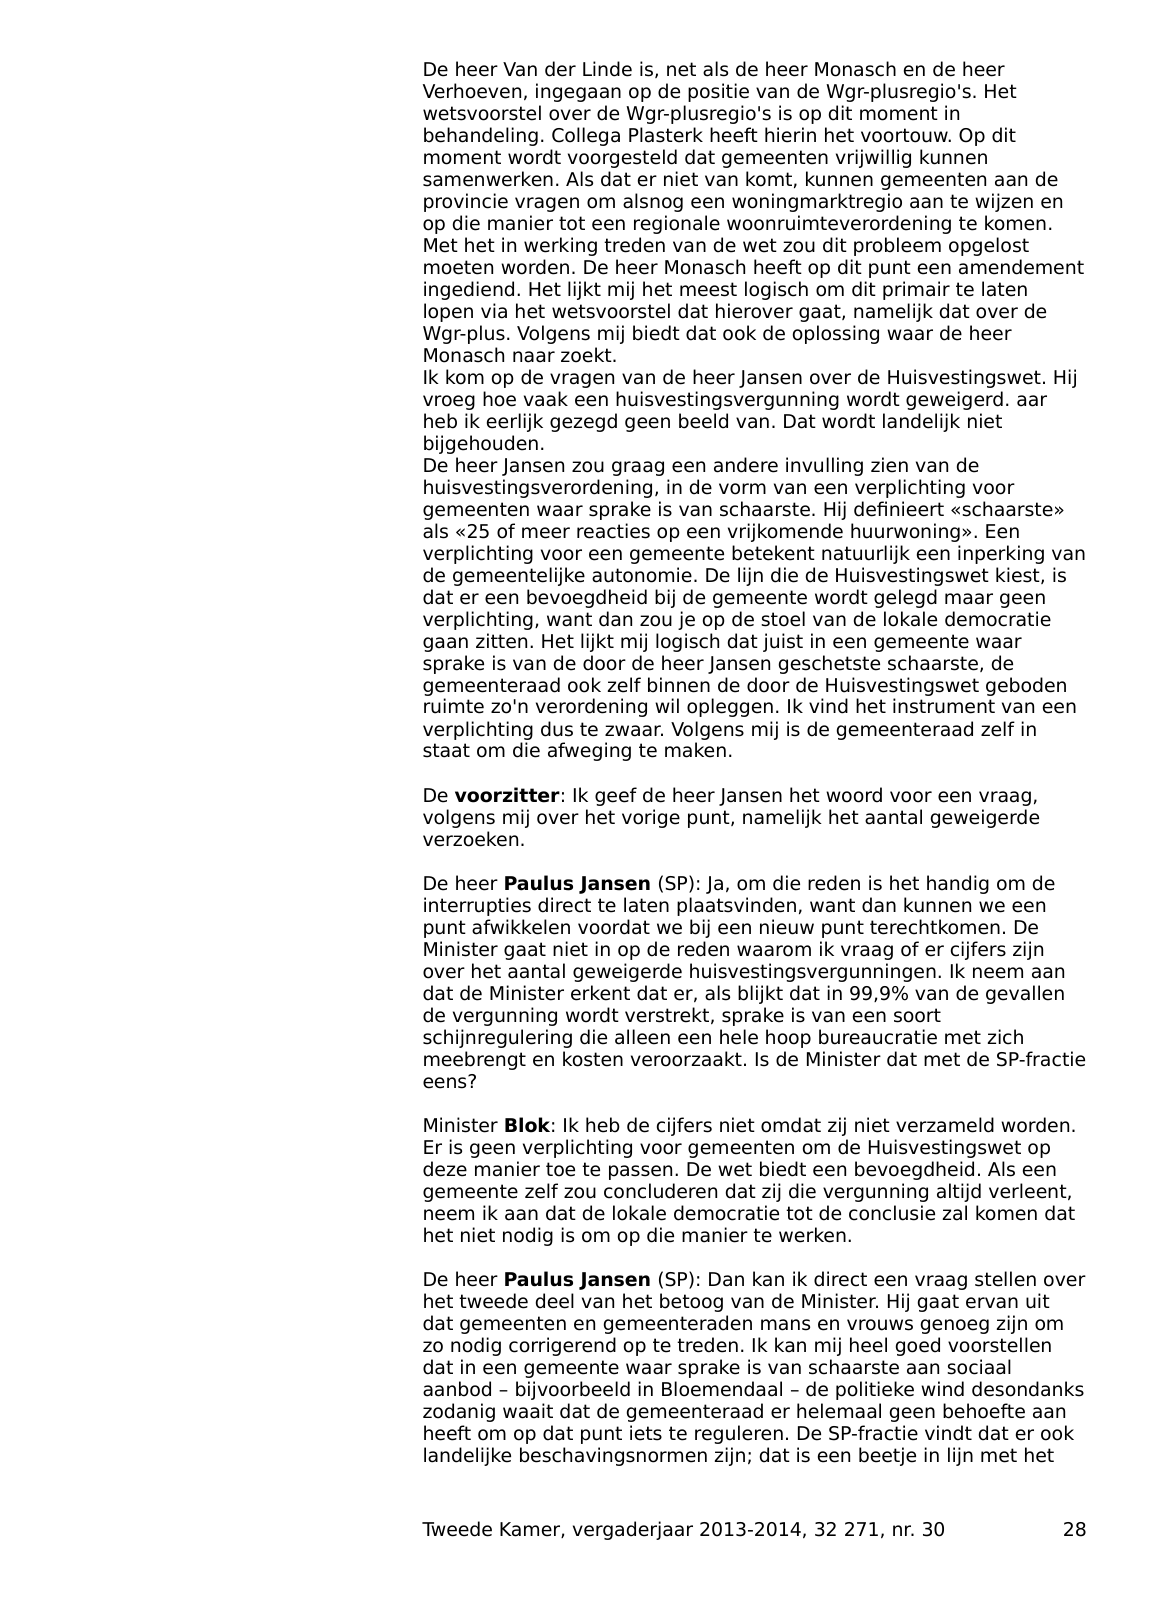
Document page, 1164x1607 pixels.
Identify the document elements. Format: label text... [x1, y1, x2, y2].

text De heer Van der Linde is, net als de heer Monasch en de heer Verhoeven, ingegaan op de positie van de Wgr-plusregio's. Het wetsvoorstel over de Wgr-plusregio's is op dit moment in behandeling. Collega Plasterk heeft hierin het voortouw. Op dit moment wordt voorgesteld dat gemeenten vrijwillig kunnen samenwerken. Als dat er niet van komt, kunnen gemeenten aan de provincie vragen om alsnog een woningmarktregio aan te wijzen en op die manier tot een regionale woonruimteverordening te komen. Met het in werking treden van de wet zou dit probleem opgelost moeten worden. De heer Monasch heeft op dit punt een amendement ingediend. Het lijkt mij het meest logisch om dit primair te laten lopen via het wetsvoorstel dat hierover gaat, namelijk dat over de Wgr-plus. Volgens mij biedt dat ook de oplossing waar de heer Monasch naar zoekt. [422, 59, 1087, 367]
text Ik kom op de vragen van de heer Jansen over de Huisvestingswet. Hij vroeg hoe vaak een huisvestingsvergunning wordt geweigerd. aar heb ik eerlijk gezegd geen beeld van. Dat wordt landelijk niet bijgehouden. [422, 367, 1087, 455]
text De heer Jansen zou graag een andere invulling zien van de huisvestingsverordening, in de vorm van een verplichting voor gemeenten waar sprake is van schaarste. Hij definieert «schaarste» als «25 of meer reacties op een vrijkomende huurwoning». Een verplichting voor een gemeente betekent natuurlijk een inperking van de gemeentelijke autonomie. De lijn die de Huisvestingswet kiest, is dat er een bevoegdheid bij de gemeente wordt gelegd maar geen verplichting, want dan zou je op de stoel van de lokale democratie gaan zitten. Het lijkt mij logisch dat juist in een gemeente waar sprake is van de door de heer Jansen geschetste schaarste, de gemeenteraad ook zelf binnen de door de Huisvestingswet geboden ruimte zo'n verordening wil opleggen. Ik vind het instrument van een verplichting dus te zwaar. Volgens mij is de gemeenteraad zelf in staat om die afweging te maken. [422, 455, 1087, 762]
text De heer Paulus Jansen (SP): Ja, om die reden is het handig om de interrupties direct te laten plaatsvinden, want dan kunnen we een punt afwikkelen voordat we bij een nieuw punt terechtkomen. De Minister gaat niet in op de reden waarom ik vraag of er cijfers zijn over het aantal geweigerde huisvestingsvergunningen. Ik neem aan dat de Minister erkent dat er, als blijkt dat in 99,9% van de gevallen de vergunning wordt verstrekt, sprake is van een soort schijnregulering die alleen een hele hoop bureaucratie met zich meebrengt en kosten veroorzaakt. Is de Minister dat met de SP-fractie eens? [422, 873, 1087, 1092]
text Minister Blok: Ik heb de cijfers niet omdat zij niet verzameld worden. Er is geen verplichting voor gemeenten om de Huisvestingswet op deze manier toe te passen. De wet biedt een bevoegdheid. Als een gemeente zelf zou concluderen dat zij die vergunning altijd verleent, neem ik aan dat de lokale democratie tot de conclusie zal komen dat het niet nodig is om op die manier te werken. [422, 1115, 1087, 1247]
text De heer Paulus Jansen (SP): Dan kan ik direct een vraag stellen over het tweede deel van het betoog van de Minister. Hij gaat ervan uit dat gemeenten en gemeenteraden mans en vrouws genoeg zijn om zo nodig corrigerend op te treden. Ik kan mij heel goed voorstellen dat in een gemeente waar sprake is van schaarste aan sociaal aanbod – bijvoorbeeld in Bloemendaal – de politieke wind desondanks zodanig waait dat de gemeenteraad er helemaal geen behoefte aan heeft om op dat punt iets te reguleren. De SP-fractie vindt dat er ook landelijke beschavingsnormen zijn; dat is een beetje in lijn met het [422, 1269, 1087, 1467]
text De voorzitter: Ik geef de heer Jansen het woord voor een vraag, volgens mij over het vorige punt, namelijk het aantal geweigerde verzoeken. [422, 784, 1087, 851]
